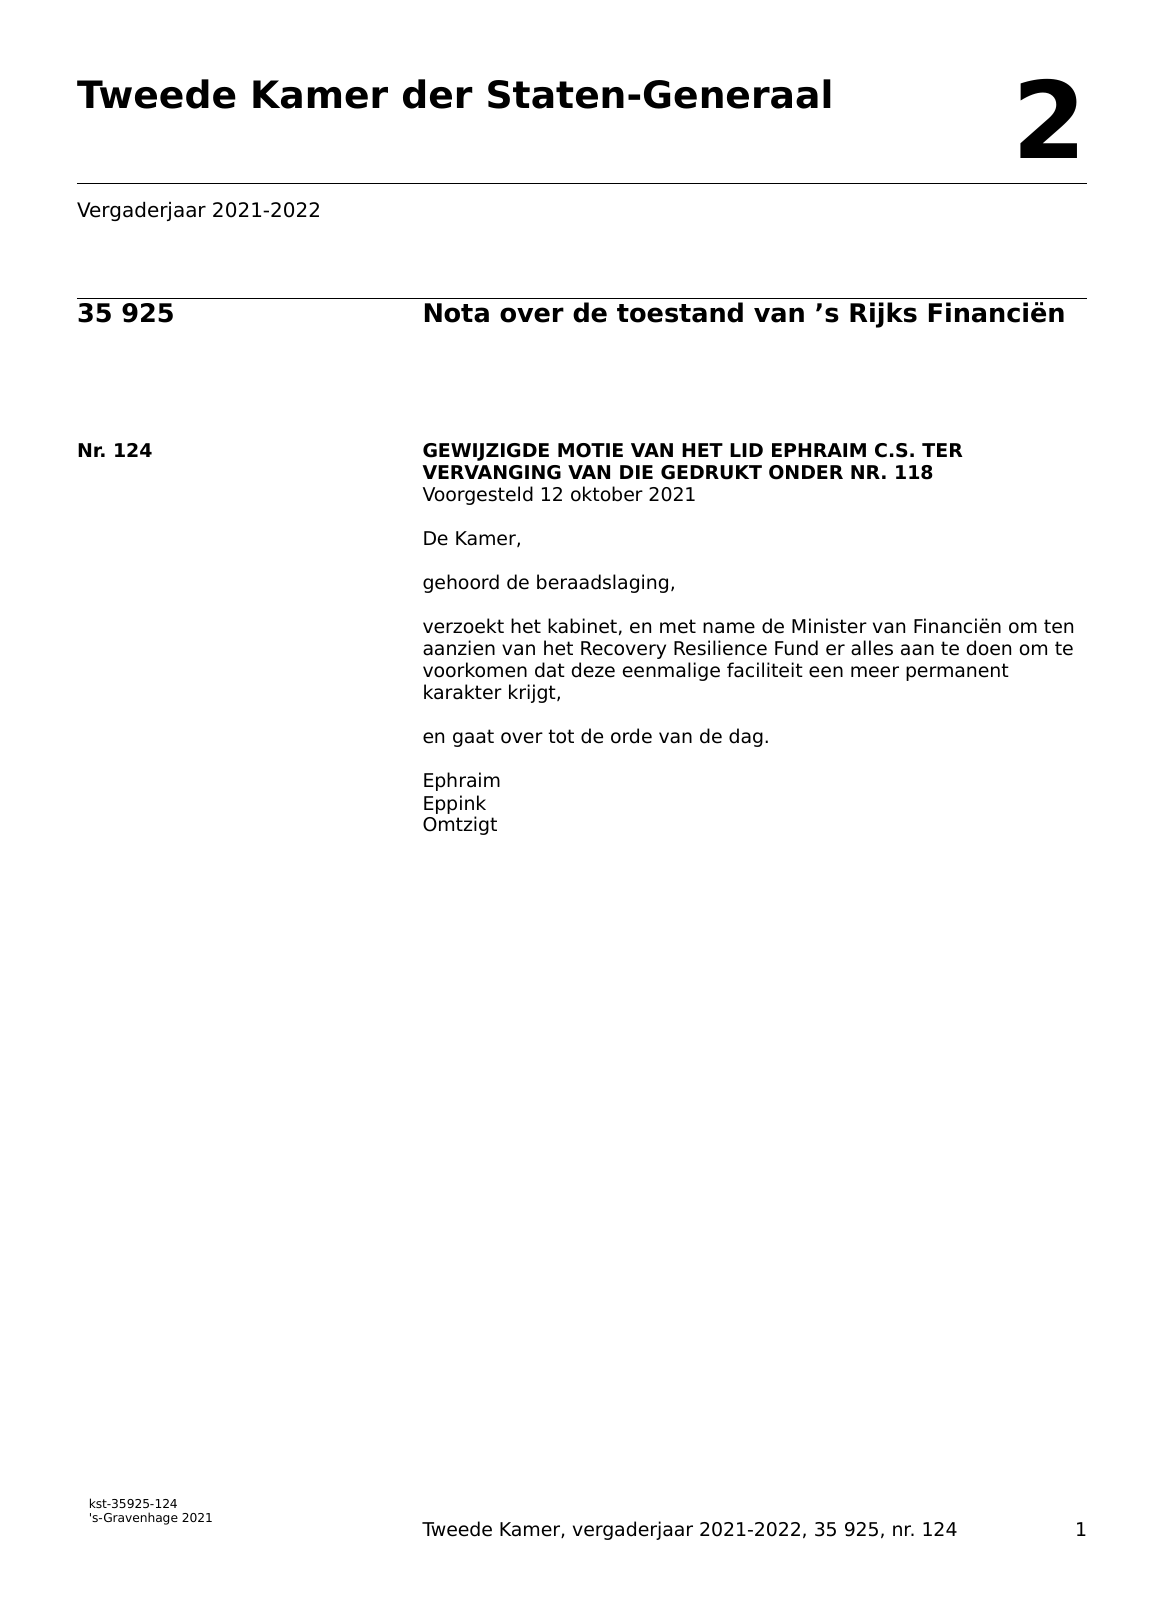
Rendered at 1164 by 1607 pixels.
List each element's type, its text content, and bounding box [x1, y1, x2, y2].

text Ephraim [422, 770, 1087, 792]
text verzoekt het kabinet, en met name de Minister van Financiën om ten aanzien van het Recovery Resilience Fund er alles aan te doen om te voorkomen dat deze eenmalige faciliteit een meer permanent karakter krijgt, [422, 616, 1087, 704]
text kst-35925-124 [88, 1497, 323, 1511]
text Voorgesteld 12 oktober 2021 [422, 484, 1087, 506]
text De Kamer, [422, 528, 1087, 550]
text 's-Gravenhage 2021 [88, 1511, 323, 1525]
text gehoord de beraadslaging, [422, 572, 1087, 594]
table_header Tweede Kamer der Staten-Generaal [77, 59, 886, 183]
table_header 2 [886, 59, 1087, 183]
text Omtzigt [422, 814, 1087, 836]
text en gaat over tot de orde van de dag. [422, 726, 1087, 748]
text Eppink [422, 792, 1087, 814]
table_cell Vergaderjaar 2021-2022 [77, 184, 1087, 298]
subtitle 35 925 Nota over de toestand van ’s Rijks Financiën [77, 299, 1087, 329]
subtitle Nr. 124 GEWIJZIGDE MOTIE VAN HET LID EPHRAIM C.S. TER VERVANGING VAN DIE GEDRUKT ONDER NR. 118 [77, 440, 1087, 484]
